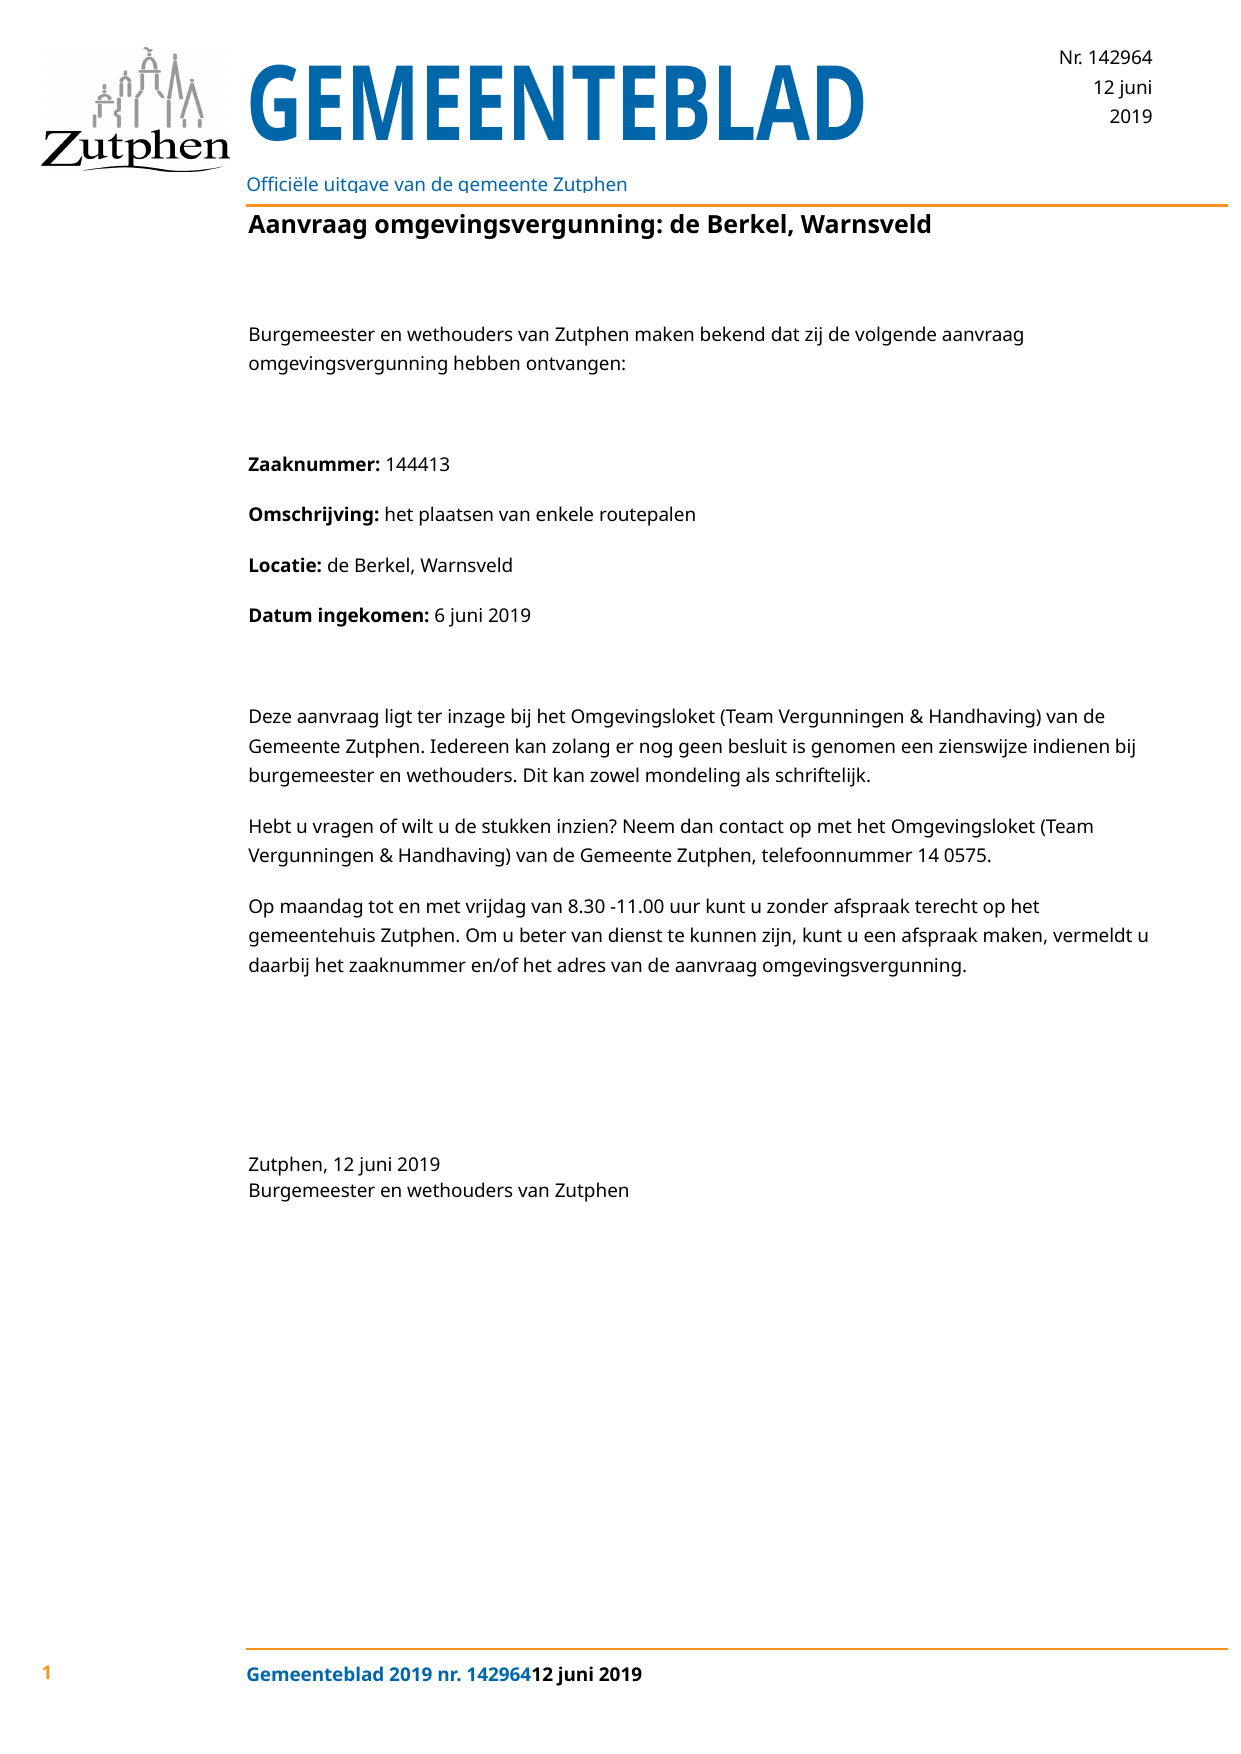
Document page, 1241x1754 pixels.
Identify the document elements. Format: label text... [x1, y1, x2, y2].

text Hebt u vragen of wilt u de stukken inzien? Neem dan contact op met het Omgevingsloket (Team Vergunningen & Handhaving) van de Gemeente Zutphen, telefoonnummer 14 0575. [248, 813, 1152, 868]
text Deze aanvraag ligt ter inzage bij het Omgevingsloket (Team Vergunningen & Handhaving) van de Gemeente Zutphen. Iedereen kan zolang er nog geen besluit is genomen een zienswijze indienen bij burgemeester en wethouders. Dit kan zowel mondeling als schriftelijk. [248, 703, 1152, 788]
text Burgemeester en wethouders van Zutphen maken bekend dat zij de volgende aanvraag omgevingsvergunning hebben ontvangen: [248, 321, 1152, 376]
picture [41, 47, 231, 172]
text Burgemeester en wethouders van Zutphen [248, 1177, 1152, 1202]
text Zaaknummer: 144413 [248, 451, 1152, 477]
text Op maandag tot en met vrijdag van 8.30 -11.00 uur kunt u zonder afspraak terecht op het gemeentehuis Zutphen. Om u beter van dienst te kunnen zijn, kunt u een afspraak maken, vermeldt u daarbij het zaaknummer en/of het adres van de aanvraag omgevingsvergunning. [248, 893, 1152, 978]
text Locatie: de Berkel, Warnsveld [248, 552, 1152, 578]
text Omschrijving: het plaatsen van enkele routepalen [248, 502, 1152, 527]
text Zutphen, 12 juni 2019 [248, 1151, 1152, 1177]
text Aanvraag omgevingsvergunning: de Berkel, Warnsveld [248, 207, 1152, 241]
text Datum ingekomen: 6 juni 2019 [248, 602, 1152, 628]
